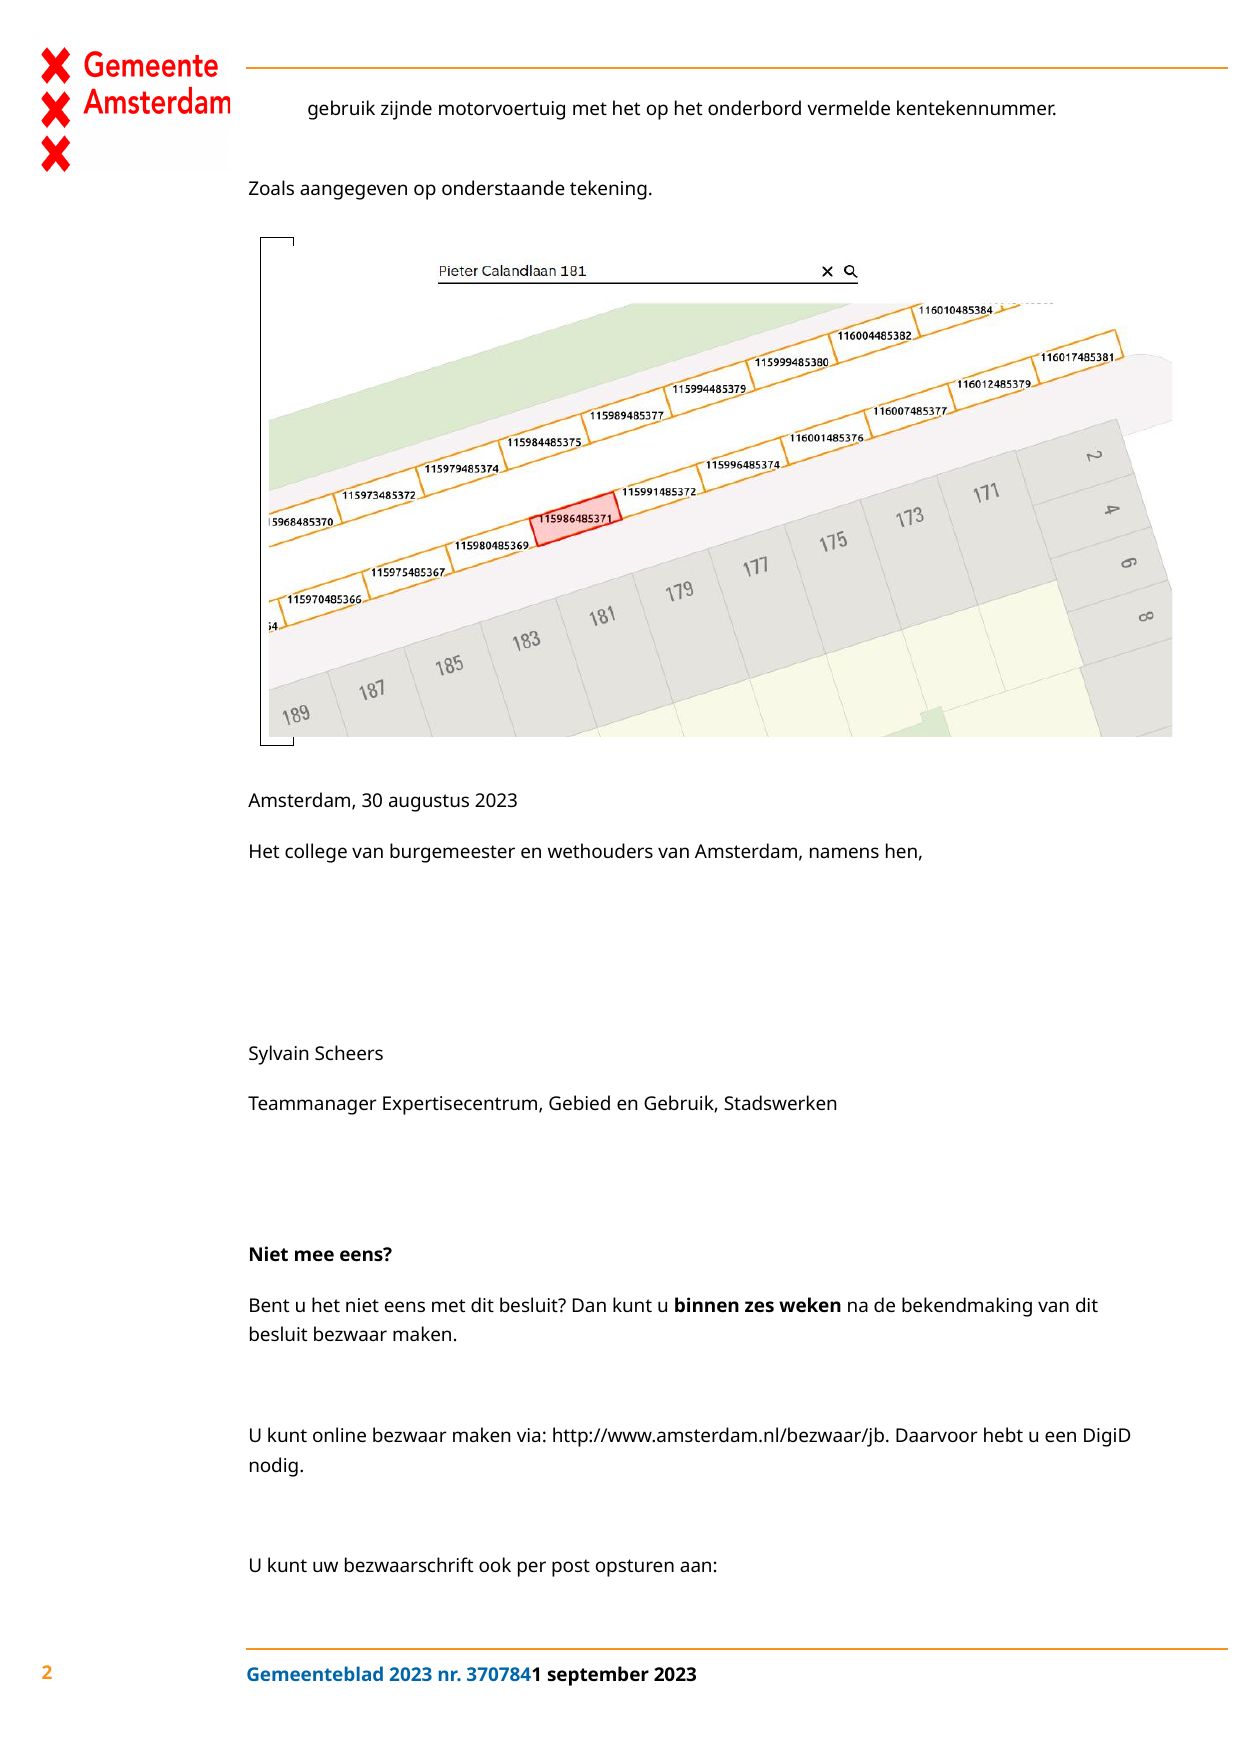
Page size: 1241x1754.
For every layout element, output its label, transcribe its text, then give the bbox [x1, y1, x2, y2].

text Zoals aangegeven op onderstaande tekening. [248, 175, 1152, 201]
text Niet mee eens? [248, 1241, 1152, 1267]
list gebruik zijnde motorvoertuig met het op het onderbord vermelde kentekennummer. [248, 95, 1152, 121]
text Teammanager Expertisecentrum, Gebied en Gebruik, Stadswerken [248, 1090, 1152, 1116]
text Amsterdam, 30 augustus 2023 [248, 788, 1152, 813]
text Sylvain Scheers [248, 1040, 1152, 1065]
text U kunt uw bezwaarschrift ook per post opsturen aan: [248, 1553, 1152, 1578]
text Het college van burgemeester en wethouders van Amsterdam, namens hen, [248, 838, 1152, 864]
text U kunt online bezwaar maken via: http://www.amsterdam.nl/bezwaar/jb. Daarvoor hebt u een DigiD nodig. [248, 1422, 1152, 1477]
text Bent u het niet eens met dit besluit? Dan kunt u binnen zes weken na de bekendmaking van dit besluit bezwaar maken. [248, 1292, 1152, 1347]
picture [41, 47, 231, 172]
picture [268, 246, 1173, 737]
